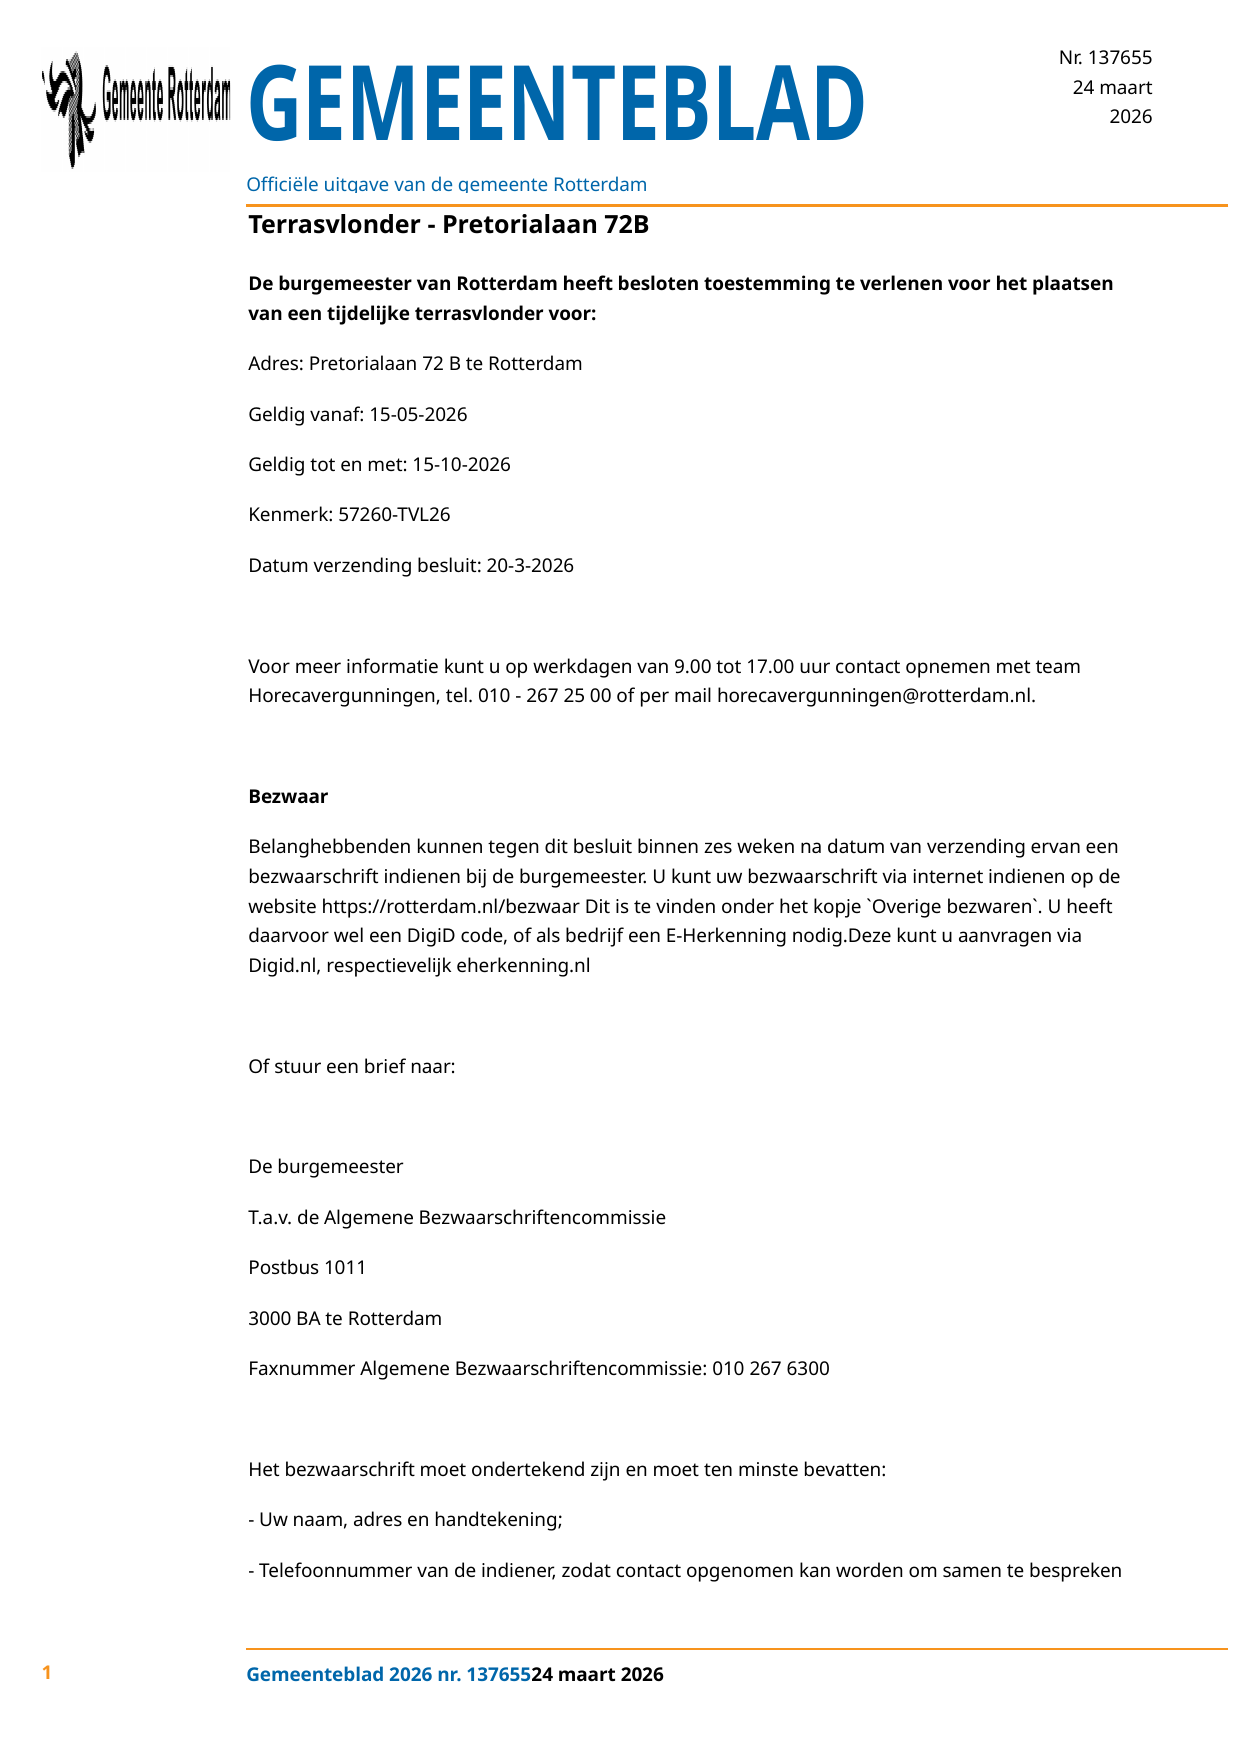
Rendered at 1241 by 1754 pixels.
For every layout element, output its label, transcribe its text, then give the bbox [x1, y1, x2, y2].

text - Telefoonnummer van de indiener, zodat contact opgenomen kan worden om samen te bespreken [248, 1557, 1152, 1583]
text Postbus 1011 [248, 1254, 1152, 1280]
text Terrasvlonder - Pretorialaan 72B [248, 207, 1152, 241]
text Faxnummer Algemene Bezwaarschriftencommissie: 010 267 6300 [248, 1355, 1152, 1381]
picture [41, 47, 231, 172]
text Kenmerk: 57260-TVL26 [248, 502, 1152, 527]
text 3000 BA te Rotterdam [248, 1305, 1152, 1331]
text Of stuur een brief naar: [248, 1053, 1152, 1078]
text Datum verzending besluit: 20-3-2026 [248, 552, 1152, 578]
text - Uw naam, adres en handtekening; [248, 1507, 1152, 1532]
text De burgemeester van Rotterdam heeft besloten toestemming te verlenen voor het plaatsen van een tijdelijke terrasvlonder voor: [248, 270, 1152, 326]
text T.a.v. de Algemene Bezwaarschriftencommissie [248, 1204, 1152, 1230]
text Het bezwaarschrift moet ondertekend zijn en moet ten minste bevatten: [248, 1456, 1152, 1482]
text De burgemeester [248, 1154, 1152, 1179]
text Bezwaar [248, 783, 1152, 809]
text Voor meer informatie kunt u op werkdagen van 9.00 tot 17.00 uur contact opnemen met team Horecavergunningen, tel. 010 - 267 25 00 of per mail horecavergunningen@rotterdam.nl. [248, 653, 1152, 708]
text Adres: Pretorialaan 72 B te Rotterdam [248, 350, 1152, 376]
text Geldig vanaf: 15-05-2026 [248, 401, 1152, 426]
text Belanghebbenden kunnen tegen dit besluit binnen zes weken na datum van verzending ervan een bezwaarschrift indienen bij de burgemeester. U kunt uw bezwaarschrift via internet indienen op de website https://rotterdam.nl/bezwaar Dit is te vinden onder het kopje `Overige bezwaren`. U heeft daarvoor wel een DigiD code, of als bedrijf een E-Herkenning nodig.Deze kunt u aanvragen via Digid.nl, respectievelijk eherkenning.nl [248, 834, 1152, 978]
text Geldig tot en met: 15-10-2026 [248, 451, 1152, 477]
